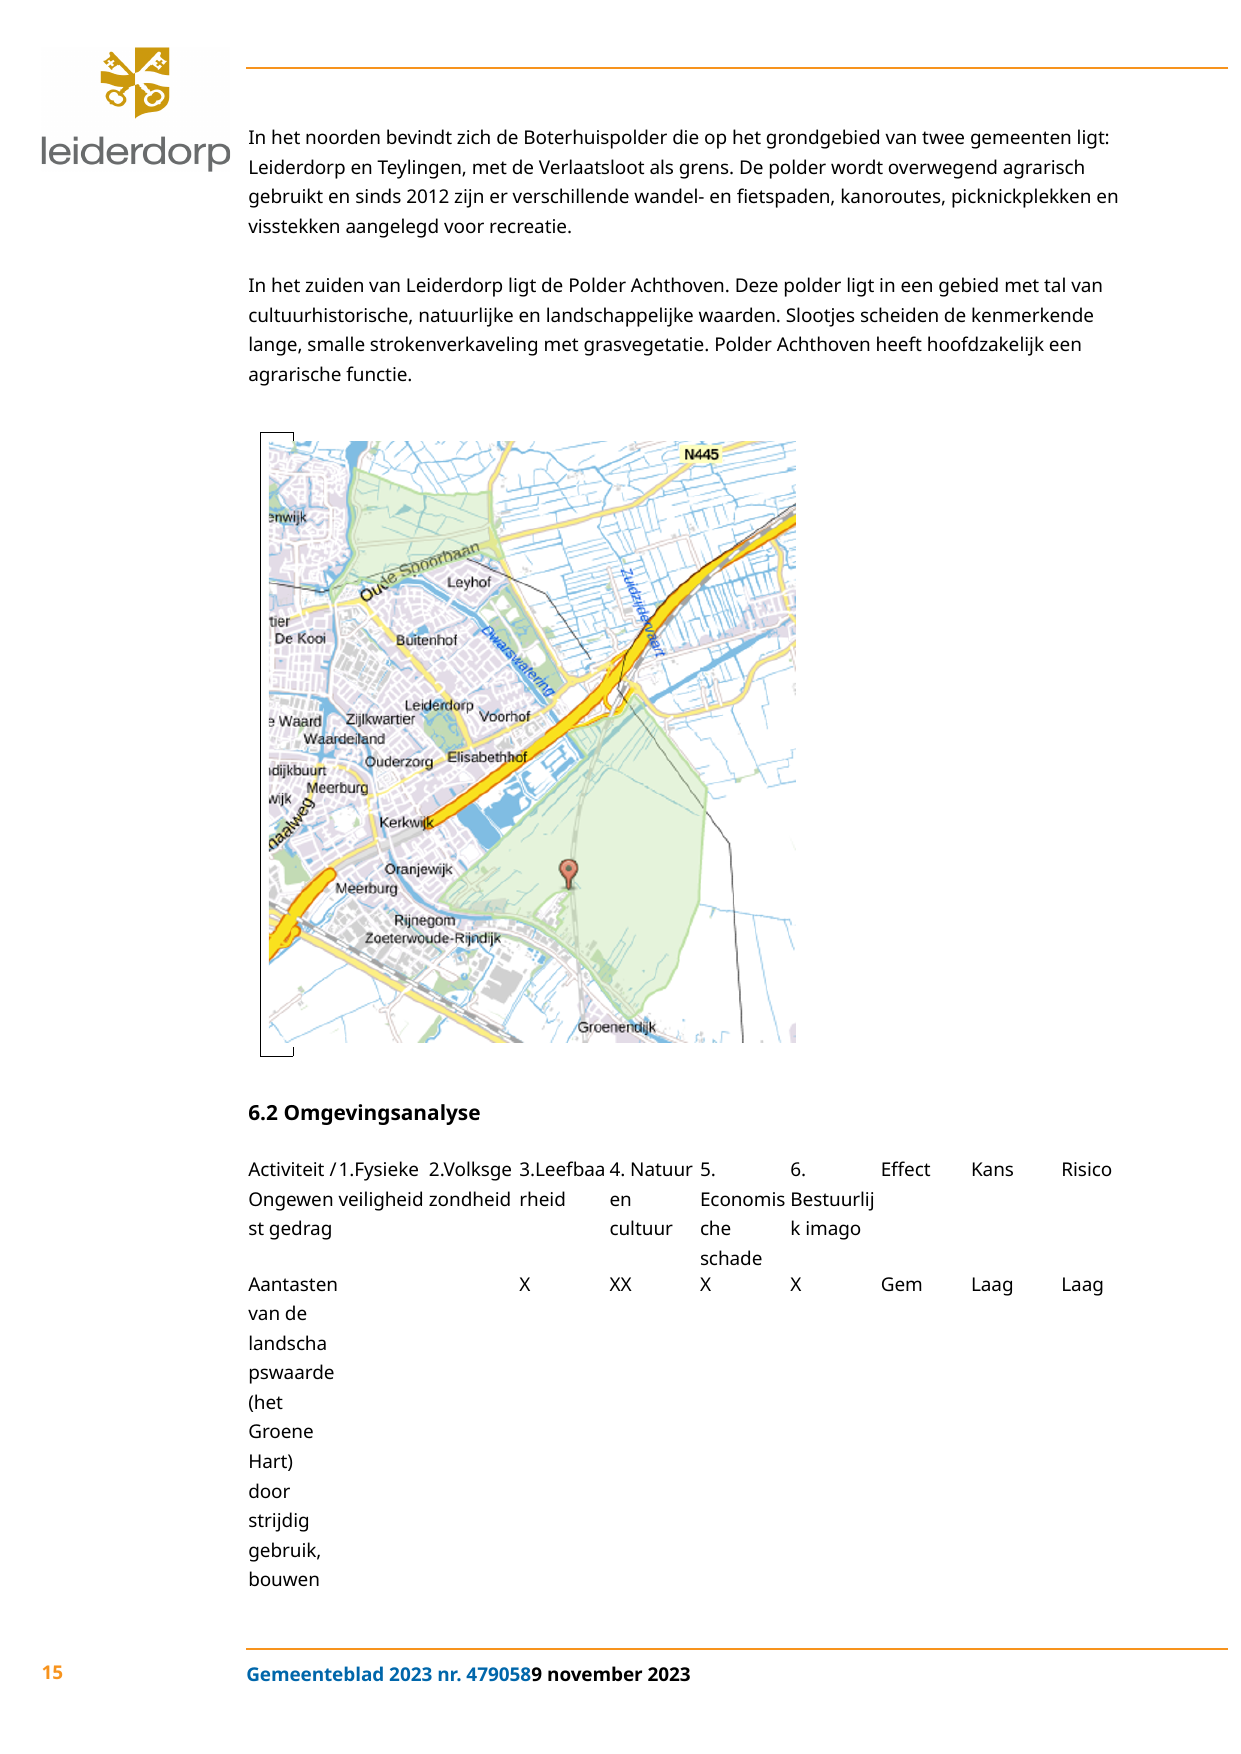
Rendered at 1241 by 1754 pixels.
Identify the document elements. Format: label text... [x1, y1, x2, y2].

table_header 5. Economische schade [700, 1156, 790, 1271]
table_cell Gem [881, 1271, 971, 1592]
table_cell X [700, 1271, 790, 1592]
table_cell [338, 1271, 429, 1592]
table_header 6. Bestuurlijk imago [790, 1156, 881, 1271]
table_cell Laag [1061, 1271, 1152, 1592]
table_header 4. Natuur en cultuur [609, 1156, 700, 1271]
table_cell Laag [971, 1271, 1061, 1592]
table_cell X [790, 1271, 881, 1592]
text In het zuiden van Leiderdorp ligt de Polder Achthoven. Deze polder ligt in een gebied met tal van cultuurhistorische, natuurlijke en landschappelijke waarden. Slootjes scheiden de kenmerkende lange, smalle strokenverkaveling met grasvegetatie. Polder Achthoven heeft hoofdzakelijk een agrarische functie. [248, 272, 1152, 387]
table_header 2.Volksgezondheid [429, 1156, 519, 1271]
table_header Activiteit / Ongewenst gedrag [248, 1156, 338, 1271]
picture [41, 47, 231, 172]
table_cell XX [609, 1271, 700, 1592]
table_cell X [519, 1271, 609, 1592]
text In het noorden bevindt zich de Boterhuispolder die op het grondgebied van twee gemeenten ligt: Leiderdorp en Teylingen, met de Verlaatsloot als grens. De polder wordt overwegend agrarisch gebruikt en sinds 2012 zijn er verschillende wandel- en fietspaden, kanoroutes, picknickplekken en visstekken aangelegd voor recreatie. [248, 124, 1152, 239]
table_header 3.Leefbaarheid [519, 1156, 609, 1271]
text 6.2 Omgevingsanalyse [248, 1098, 1152, 1127]
table_header Effect [881, 1156, 971, 1271]
table_header 1.Fysieke veiligheid [338, 1156, 429, 1271]
table_header Risico [1061, 1156, 1152, 1271]
picture [268, 441, 800, 1047]
table_cell Aantasten van de landschapswaarde (het Groene Hart) door strijdig gebruik, bouwen [248, 1271, 338, 1592]
table_header Kans [971, 1156, 1061, 1271]
table_cell [429, 1271, 519, 1592]
